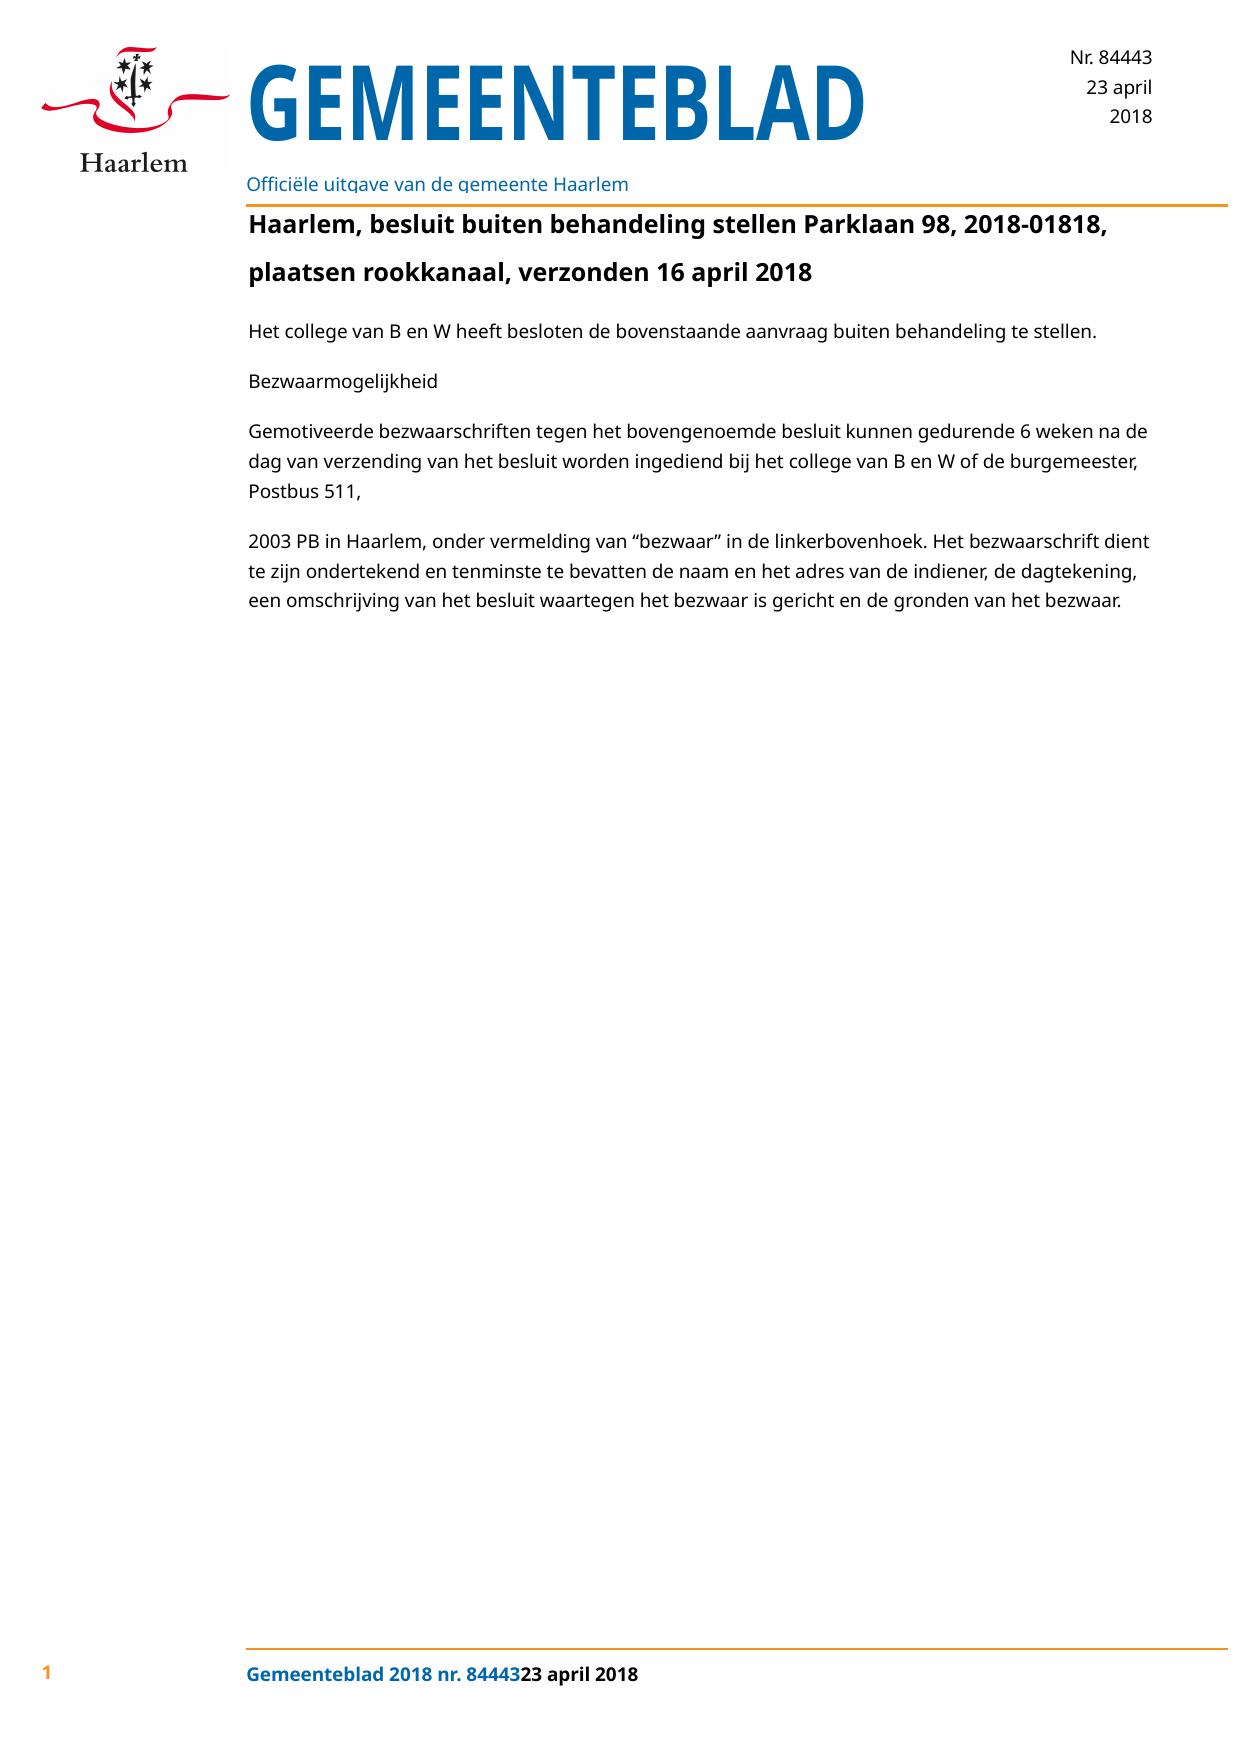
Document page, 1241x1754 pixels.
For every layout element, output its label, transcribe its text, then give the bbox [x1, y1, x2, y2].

picture [41, 47, 231, 172]
text Bezwaarmogelijkheid [248, 368, 1152, 394]
text Gemotiveerde bezwaarschriften tegen het bovengenoemde besluit kunnen gedurende 6 weken na de dag van verzending van het besluit worden ingediend bij het college van B en W of de burgemeester, Postbus 511, [248, 419, 1152, 504]
text Haarlem, besluit buiten behandeling stellen Parklaan 98, 2018-01818, plaatsen rookkanaal, verzonden 16 april 2018 [248, 207, 1152, 288]
text 2003 PB in Haarlem, onder vermelding van “bezwaar” in de linkerbovenhoek. Het bezwaarschrift dient te zijn ondertekend en tenminste te bevatten de naam en het adres van de indiener, de dagtekening, een omschrijving van het besluit waartegen het bezwaar is gericht en de gronden van het bezwaar. [248, 528, 1152, 613]
text Het college van B en W heeft besloten de bovenstaande aanvraag buiten behandeling te stellen. [248, 318, 1152, 344]
